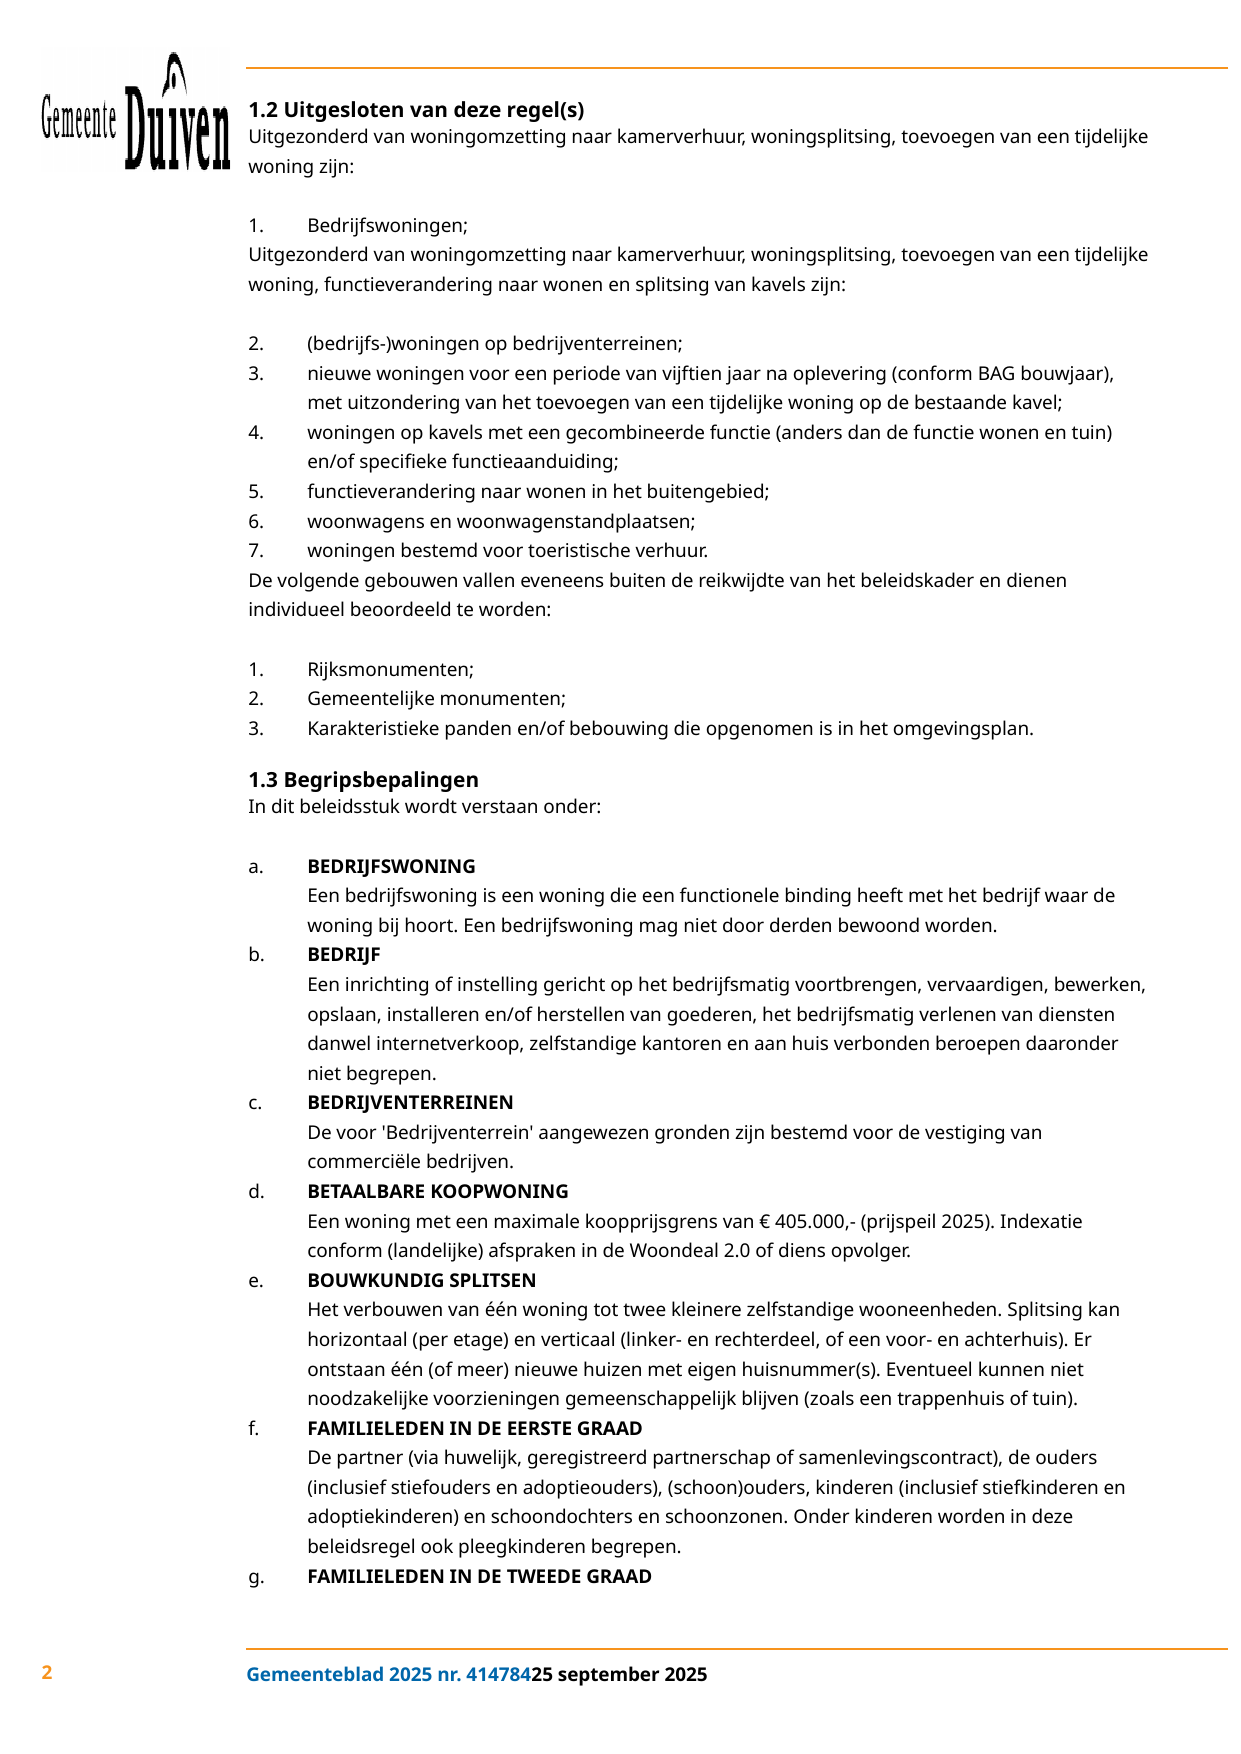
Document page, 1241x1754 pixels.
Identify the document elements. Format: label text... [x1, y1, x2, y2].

list Een inrichting of instelling gericht op het bedrijfsmatig voortbrengen, vervaardigen, bewerken, opslaan, installeren en/of herstellen van goederen, het bedrijfsmatig verlenen van diensten danwel internetverkoop, zelfstandige kantoren en aan huis verbonden beroepen daaronder niet begrepen. [248, 971, 1152, 1086]
list Een bedrijfswoning is een woning die een functionele binding heeft met het bedrijf waar de woning bij hoort. Een bedrijfswoning mag niet door derden bewoond worden. [248, 882, 1152, 938]
list (bedrijfs-)woningen op bedrijventerreinen; [248, 330, 1152, 356]
list Gemeentelijke monumenten; [248, 685, 1152, 711]
list woningen op kavels met een gecombineerde functie (anders dan de functie wonen en tuin) en/of specifieke functieaanduiding; [248, 419, 1152, 474]
list Rijksmonumenten; [248, 656, 1152, 681]
list Een woning met een maximale koopprijsgrens van € 405.000,- (prijspeil 2025). Indexatie conform (landelijke) afspraken in de Woondeal 2.0 of diens opvolger. [248, 1208, 1152, 1263]
list De partner (via huwelijk, geregistreerd partnerschap of samenlevingscontract), de ouders (inclusief stiefouders en adoptieouders), (schoon)ouders, kinderen (inclusief stiefkinderen en adoptiekinderen) en schoondochters en schoonzonen. Onder kinderen worden in deze beleidsregel ook pleegkinderen begrepen. [248, 1444, 1152, 1559]
list De voor 'Bedrijventerrein' aangewezen gronden zijn bestemd voor de vestiging van commerciële bedrijven. [248, 1119, 1152, 1174]
list FAMILIELEDEN IN DE TWEEDE GRAAD [248, 1563, 1152, 1589]
text In dit beleidsstuk wordt verstaan onder: [248, 794, 1152, 819]
list Bedrijfswoningen; [248, 212, 1152, 238]
list woonwagens en woonwagenstandplaatsen; [248, 508, 1152, 533]
list BEDRIJF [248, 942, 1152, 967]
text Uitgezonderd van woningomzetting naar kamerverhuur, woningsplitsing, toevoegen van een tijdelijke woning zijn: [248, 123, 1152, 178]
text 1.3 Begripsbepalingen [248, 765, 1152, 794]
list BOUWKUNDIG SPLITSEN [248, 1267, 1152, 1293]
list Het verbouwen van één woning tot twee kleinere zelfstandige wooneenheden. Splitsing kan horizontaal (per etage) en verticaal (linker- en rechterdeel, of een voor- en achterhuis). Er ontstaan één (of meer) nieuwe huizen met eigen huisnummer(s). Eventueel kunnen niet noodzakelijke voorzieningen gemeenschappelijk blijven (zoals een trappenhuis of tuin). [248, 1297, 1152, 1411]
list BEDRIJFSWONING [248, 853, 1152, 879]
text De volgende gebouwen vallen eveneens buiten de reikwijdte van het beleidskader en dienen individueel beoordeeld te worden: [248, 567, 1152, 622]
list Karakteristieke panden en/of bebouwing die opgenomen is in het omgevingsplan. [248, 715, 1152, 741]
picture [41, 47, 231, 172]
list nieuwe woningen voor een periode van vijftien jaar na oplevering (conform BAG bouwjaar), met uitzondering van het toevoegen van een tijdelijke woning op de bestaande kavel; [248, 360, 1152, 415]
list functieverandering naar wonen in het buitengebied; [248, 478, 1152, 504]
text Uitgezonderd van woningomzetting naar kamerverhuur, woningsplitsing, toevoegen van een tijdelijke woning, functieverandering naar wonen en splitsing van kavels zijn: [248, 242, 1152, 297]
list BETAALBARE KOOPWONING [248, 1178, 1152, 1204]
list woningen bestemd voor toeristische verhuur. [248, 537, 1152, 563]
list BEDRIJVENTERREINEN [248, 1089, 1152, 1115]
list FAMILIELEDEN IN DE EERSTE GRAAD [248, 1415, 1152, 1441]
text 1.2 Uitgesloten van deze regel(s) [248, 95, 1152, 123]
